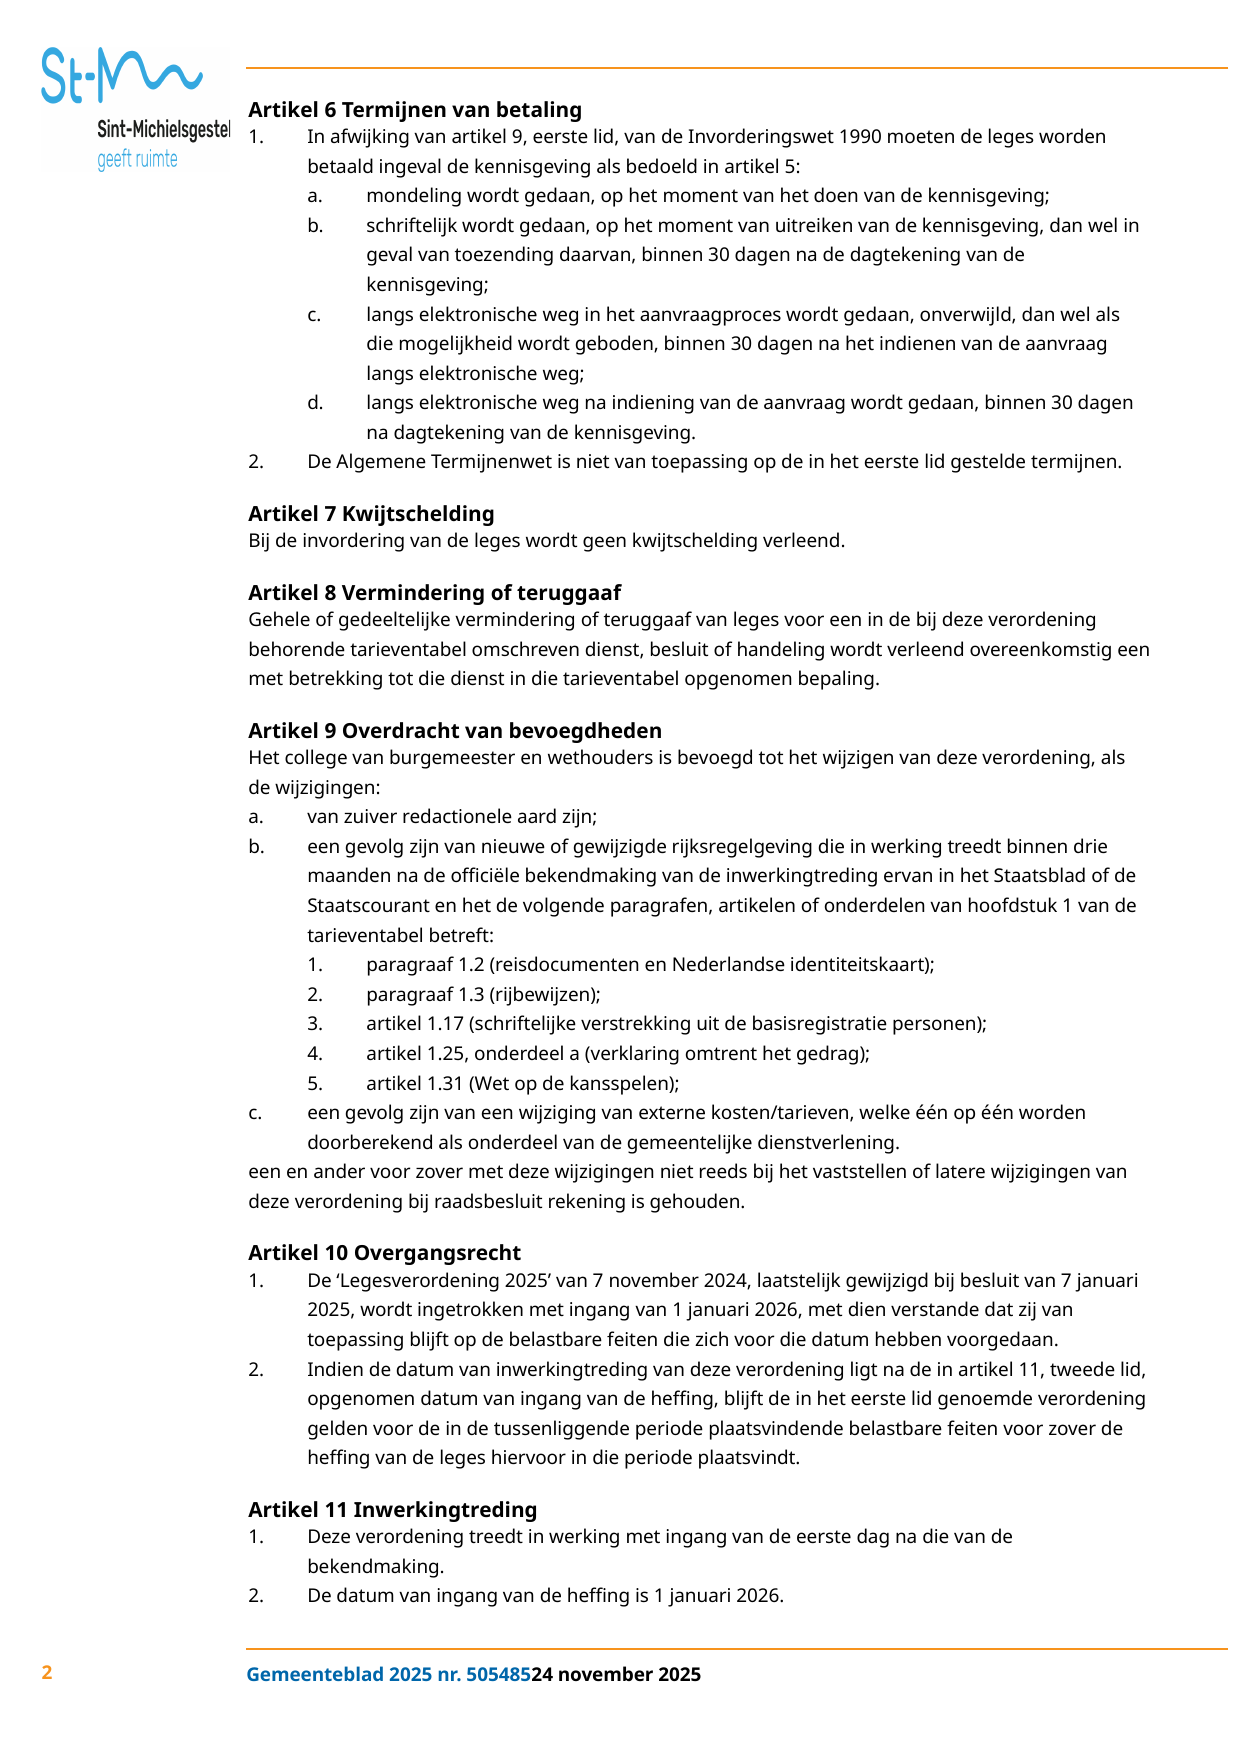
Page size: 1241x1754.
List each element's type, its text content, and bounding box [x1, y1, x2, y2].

list een gevolg zijn van nieuwe of gewijzigde rijksregelgeving die in werking treedt binnen drie maanden na de officiële bekendmaking van de inwerkingtreding ervan in het Staatsblad of de Staatscourant en het de volgende paragrafen, artikelen of onderdelen van hoofdstuk 1 van de tarieventabel betreft: [248, 833, 1152, 948]
text Artikel 6 Termijnen van betaling [248, 95, 1152, 123]
text Bij de invordering van de leges wordt geen kwijtschelding verleend. [248, 527, 1152, 553]
text Artikel 8 Vermindering of teruggaaf [248, 578, 1152, 606]
list Indien de datum van inwerkingtreding van deze verordening ligt na de in artikel 11, tweede lid, opgenomen datum van ingang van de heffing, blijft de in het eerste lid genoemde verordening gelden voor de in de tussenliggende periode plaatsvindende belastbare feiten voor zover de heffing van de leges hiervoor in die periode plaatsvindt. [248, 1356, 1152, 1470]
list De datum van ingang van de heffing is 1 januari 2026. [248, 1582, 1152, 1608]
text Artikel 7 Kwijtschelding [248, 499, 1152, 527]
list artikel 1.31 (Wet op de kansspelen); [307, 1070, 1152, 1096]
list langs elektronische weg na indiening van de aanvraag wordt gedaan, binnen 30 dagen na dagtekening van de kennisgeving. [307, 389, 1152, 445]
list langs elektronische weg in het aanvraagproces wordt gedaan, onverwijld, dan wel als die mogelijkheid wordt geboden, binnen 30 dagen na het indienen van de aanvraag langs elektronische weg; [307, 301, 1152, 386]
list schriftelijk wordt gedaan, op het moment van uitreiken van de kennisgeving, dan wel in geval van toezending daarvan, binnen 30 dagen na de dagtekening van de kennisgeving; [307, 212, 1152, 297]
text Artikel 11 Inwerkingtreding [248, 1495, 1152, 1523]
list paragraaf 1.3 (rijbewijzen); [307, 981, 1152, 1007]
list De ‘Legesverordening 2025’ van 7 november 2024, laatstelijk gewijzigd bij besluit van 7 januari 2025, wordt ingetrokken met ingang van 1 januari 2026, met dien verstande dat zij van toepassing blijft op de belastbare feiten die zich voor die datum hebben voorgedaan. [248, 1267, 1152, 1352]
text een en ander voor zover met deze wijzigingen niet reeds bij het vaststellen of latere wijzigingen van deze verordening bij raadsbesluit rekening is gehouden. [248, 1158, 1152, 1214]
text Artikel 9 Overdracht van bevoegdheden [248, 716, 1152, 744]
list Deze verordening treedt in werking met ingang van de eerste dag na die van de bekendmaking. [248, 1523, 1152, 1579]
list paragraaf 1.2 (reisdocumenten en Nederlandse identiteitskaart); [307, 951, 1152, 977]
text Het college van burgemeester en wethouders is bevoegd tot het wijzigen van deze verordening, als de wijzigingen: [248, 744, 1152, 800]
list artikel 1.17 (schriftelijke verstrekking uit de basisregistratie personen); [307, 1011, 1152, 1036]
picture [41, 47, 231, 172]
list mondeling wordt gedaan, op het moment van het doen van de kennisgeving; [307, 182, 1152, 208]
list een gevolg zijn van een wijziging van externe kosten/tarieven, welke één op één worden doorberekend als onderdeel van de gemeentelijke dienstverlening. [248, 1099, 1152, 1155]
list In afwijking van artikel 9, eerste lid, van de Invorderingswet 1990 moeten de leges worden betaald ingeval de kennisgeving als bedoeld in artikel 5: [248, 123, 1152, 178]
list artikel 1.25, onderdeel a (verklaring omtrent het gedrag); [307, 1040, 1152, 1066]
text Artikel 10 Overgangsrecht [248, 1238, 1152, 1267]
list De Algemene Termijnenwet is niet van toepassing op de in het eerste lid gestelde termijnen. [248, 449, 1152, 474]
list van zuiver redactionele aard zijn; [248, 803, 1152, 829]
text Gehele of gedeeltelijke vermindering of teruggaaf van leges voor een in de bij deze verordening behorende tarieventabel omschreven dienst, besluit of handeling wordt verleend overeenkomstig een met betrekking tot die dienst in die tarieventabel opgenomen bepaling. [248, 606, 1152, 691]
